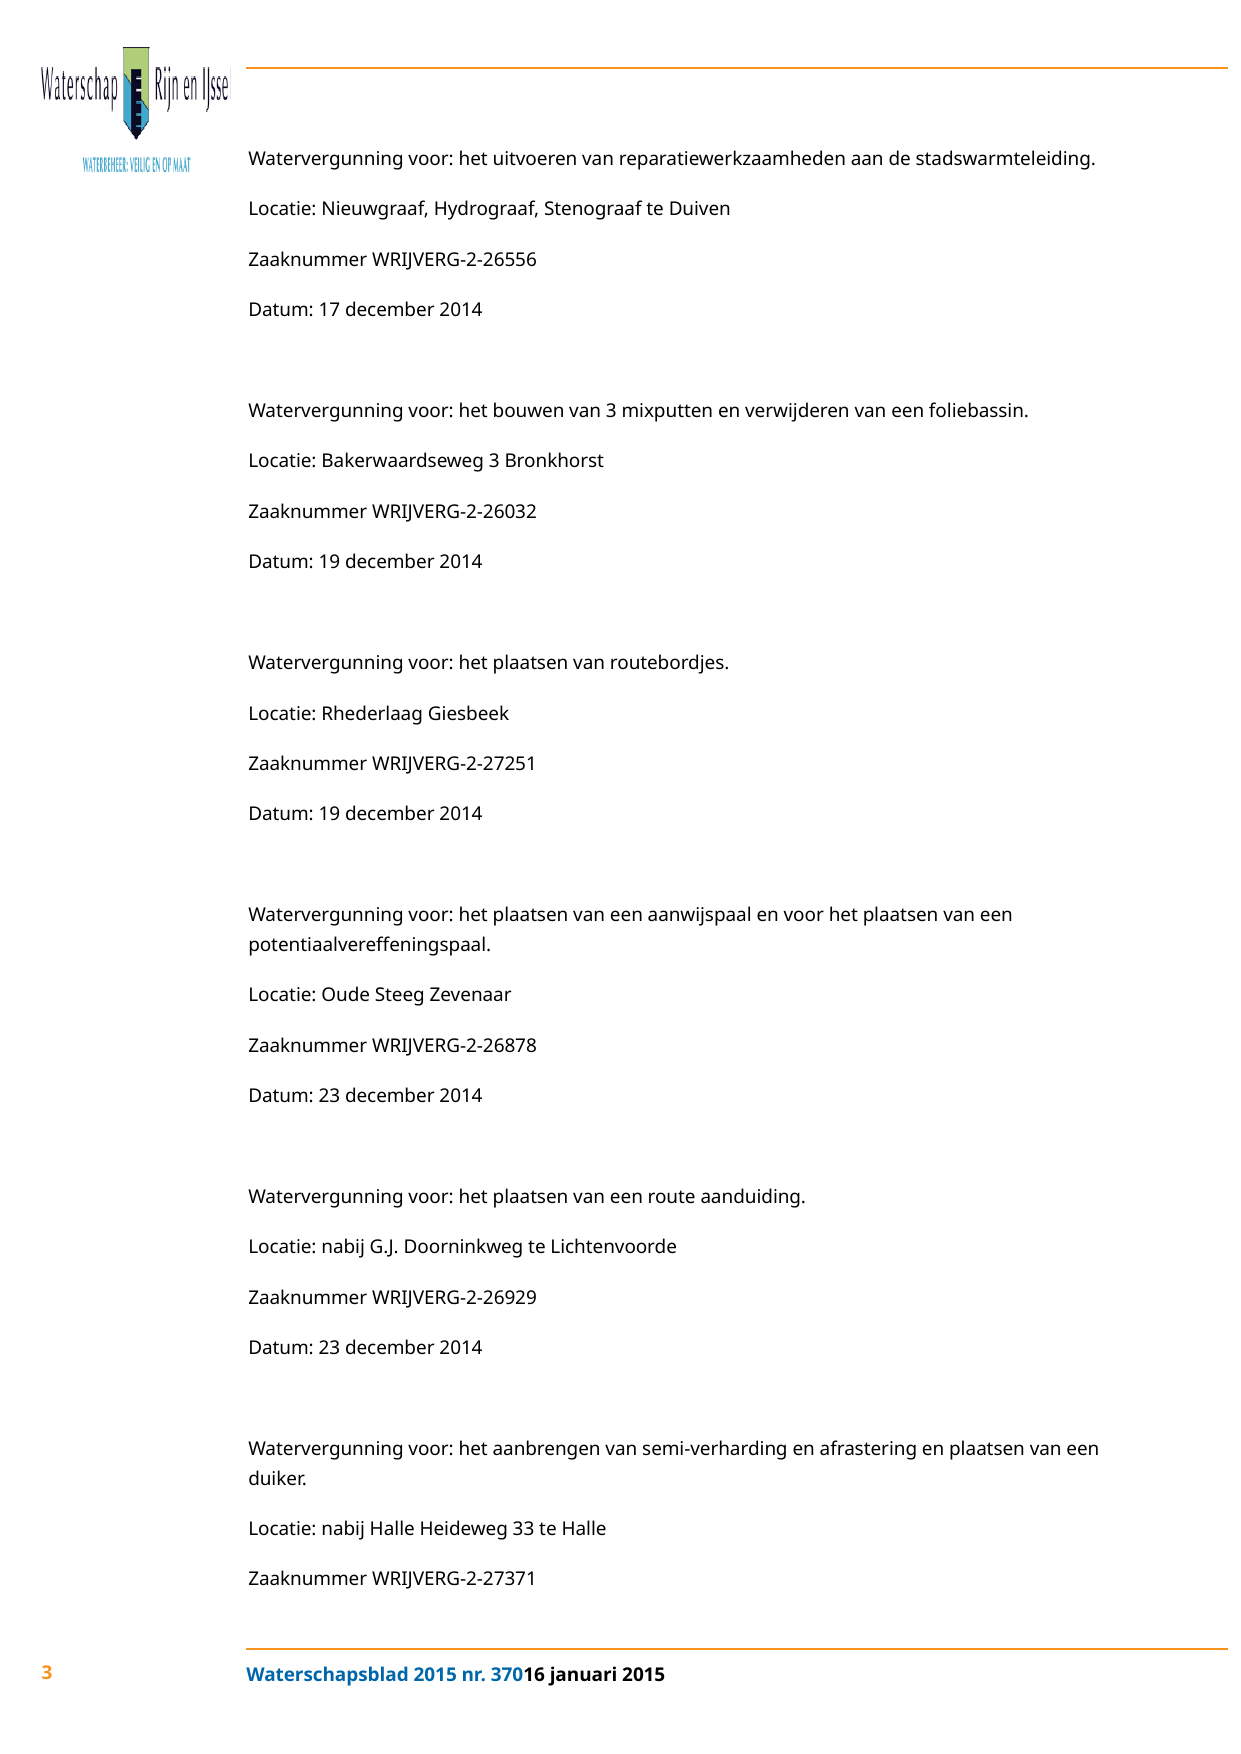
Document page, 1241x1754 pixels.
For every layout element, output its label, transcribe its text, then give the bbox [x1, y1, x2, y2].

picture [41, 47, 231, 172]
text Locatie: Nieuwgraaf, Hydrograaf, Stenograaf te Duiven [248, 196, 1152, 221]
text Datum: 19 december 2014 [248, 548, 1152, 574]
text Datum: 23 december 2014 [248, 1334, 1152, 1360]
text Watervergunning voor: het plaatsen van een route aanduiding. [248, 1183, 1152, 1209]
text Watervergunning voor: het aanbrengen van semi-verharding en afrastering en plaatsen van een duiker. [248, 1435, 1152, 1491]
text Locatie: Rhederlaag Giesbeek [248, 700, 1152, 726]
text Datum: 17 december 2014 [248, 296, 1152, 322]
text Watervergunning voor: het plaatsen van routebordjes. [248, 649, 1152, 675]
text Zaaknummer WRIJVERG-2-26556 [248, 246, 1152, 272]
text Datum: 23 december 2014 [248, 1082, 1152, 1108]
text Locatie: nabij G.J. Doorninkweg te Lichtenvoorde [248, 1233, 1152, 1259]
text Zaaknummer WRIJVERG-2-26878 [248, 1032, 1152, 1058]
text Zaaknummer WRIJVERG-2-27371 [248, 1566, 1152, 1591]
text Watervergunning voor: het bouwen van 3 mixputten en verwijderen van een foliebassin. [248, 397, 1152, 423]
text Watervergunning voor: het plaatsen van een aanwijspaal en voor het plaatsen van een potentiaalvereffeningspaal. [248, 901, 1152, 957]
text Locatie: Bakerwaardseweg 3 Bronkhorst [248, 448, 1152, 473]
text Locatie: nabij Halle Heideweg 33 te Halle [248, 1515, 1152, 1541]
text Watervergunning voor: het uitvoeren van reparatiewerkzaamheden aan de stadswarmteleiding. [248, 145, 1152, 171]
text Datum: 19 december 2014 [248, 801, 1152, 826]
text Zaaknummer WRIJVERG-2-26032 [248, 498, 1152, 524]
text Zaaknummer WRIJVERG-2-27251 [248, 750, 1152, 776]
text Locatie: Oude Steeg Zevenaar [248, 981, 1152, 1007]
text Zaaknummer WRIJVERG-2-26929 [248, 1284, 1152, 1310]
